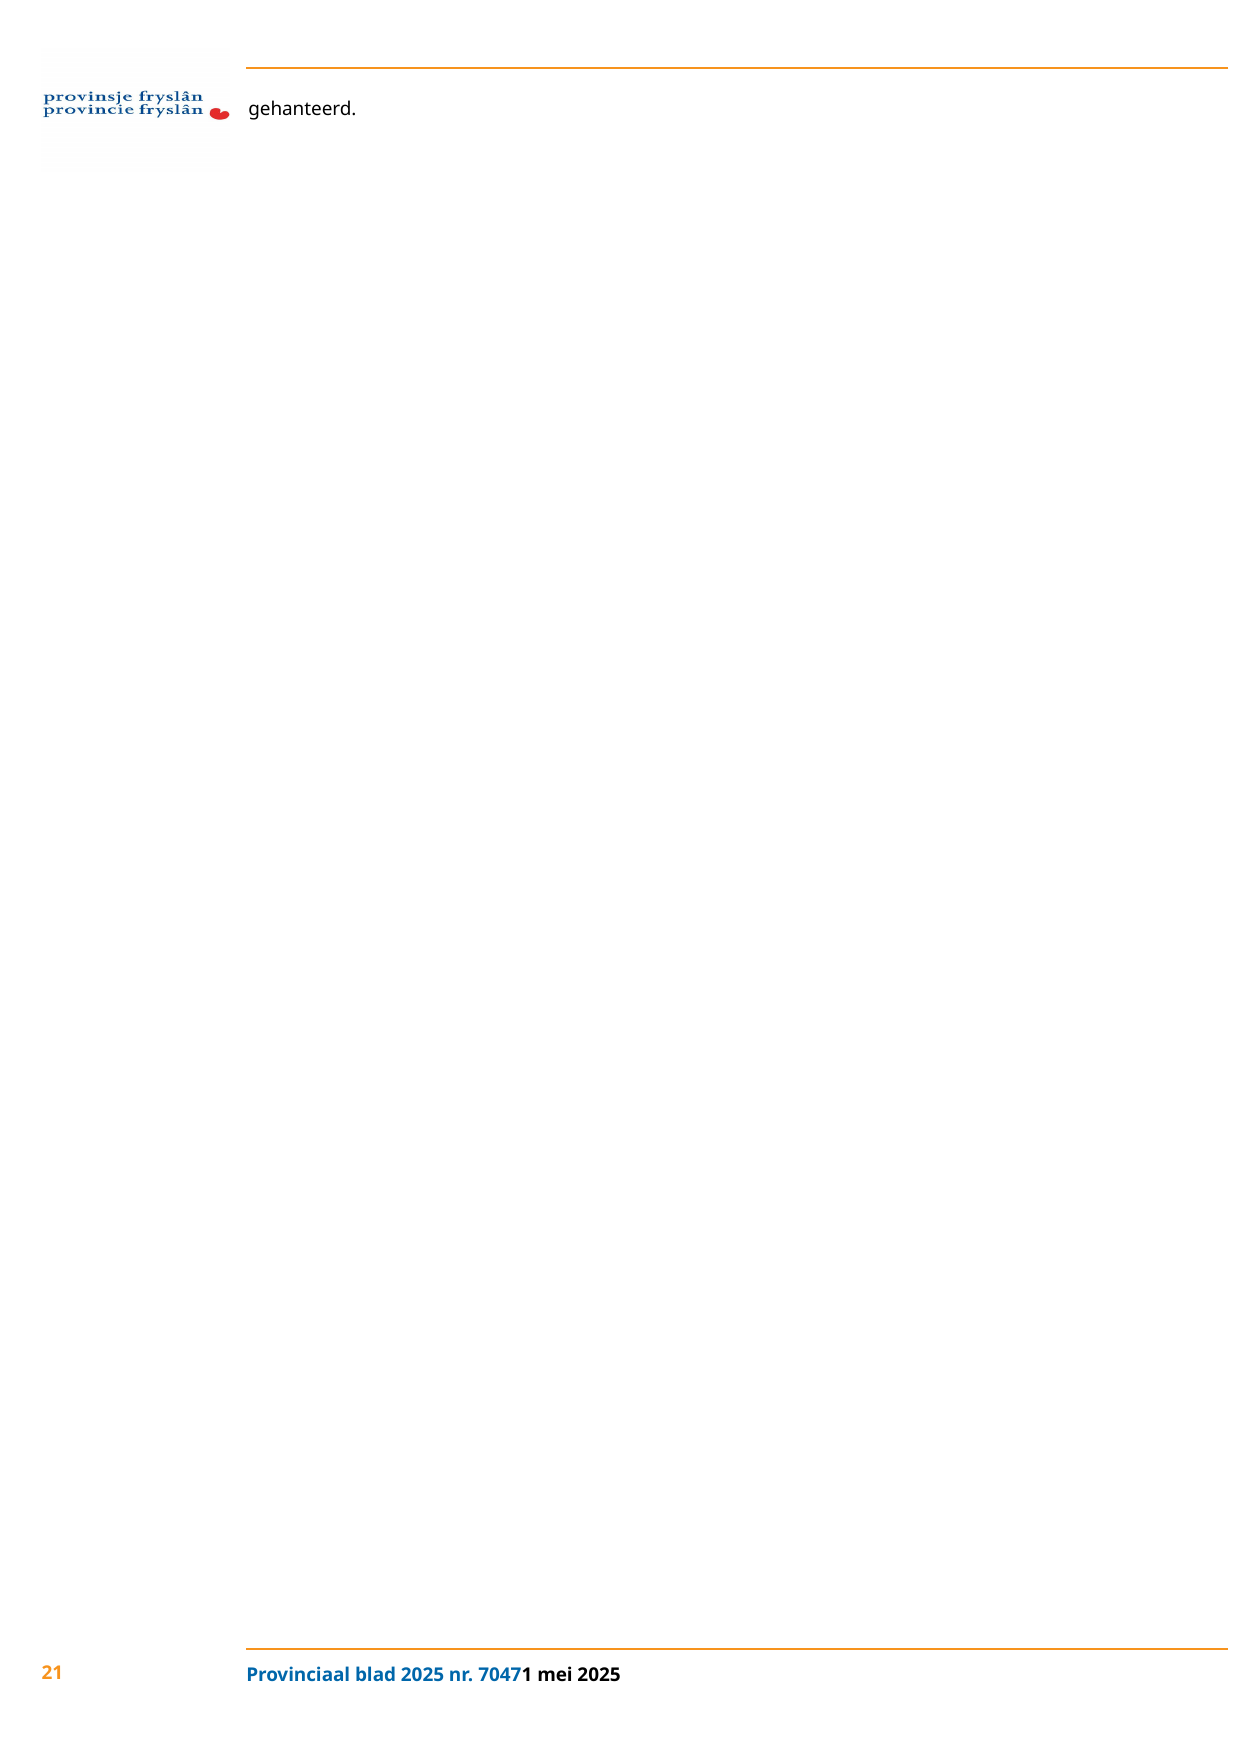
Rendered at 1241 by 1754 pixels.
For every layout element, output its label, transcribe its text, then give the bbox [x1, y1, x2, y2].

text gehanteerd. [248, 95, 1152, 121]
picture [41, 47, 231, 172]
